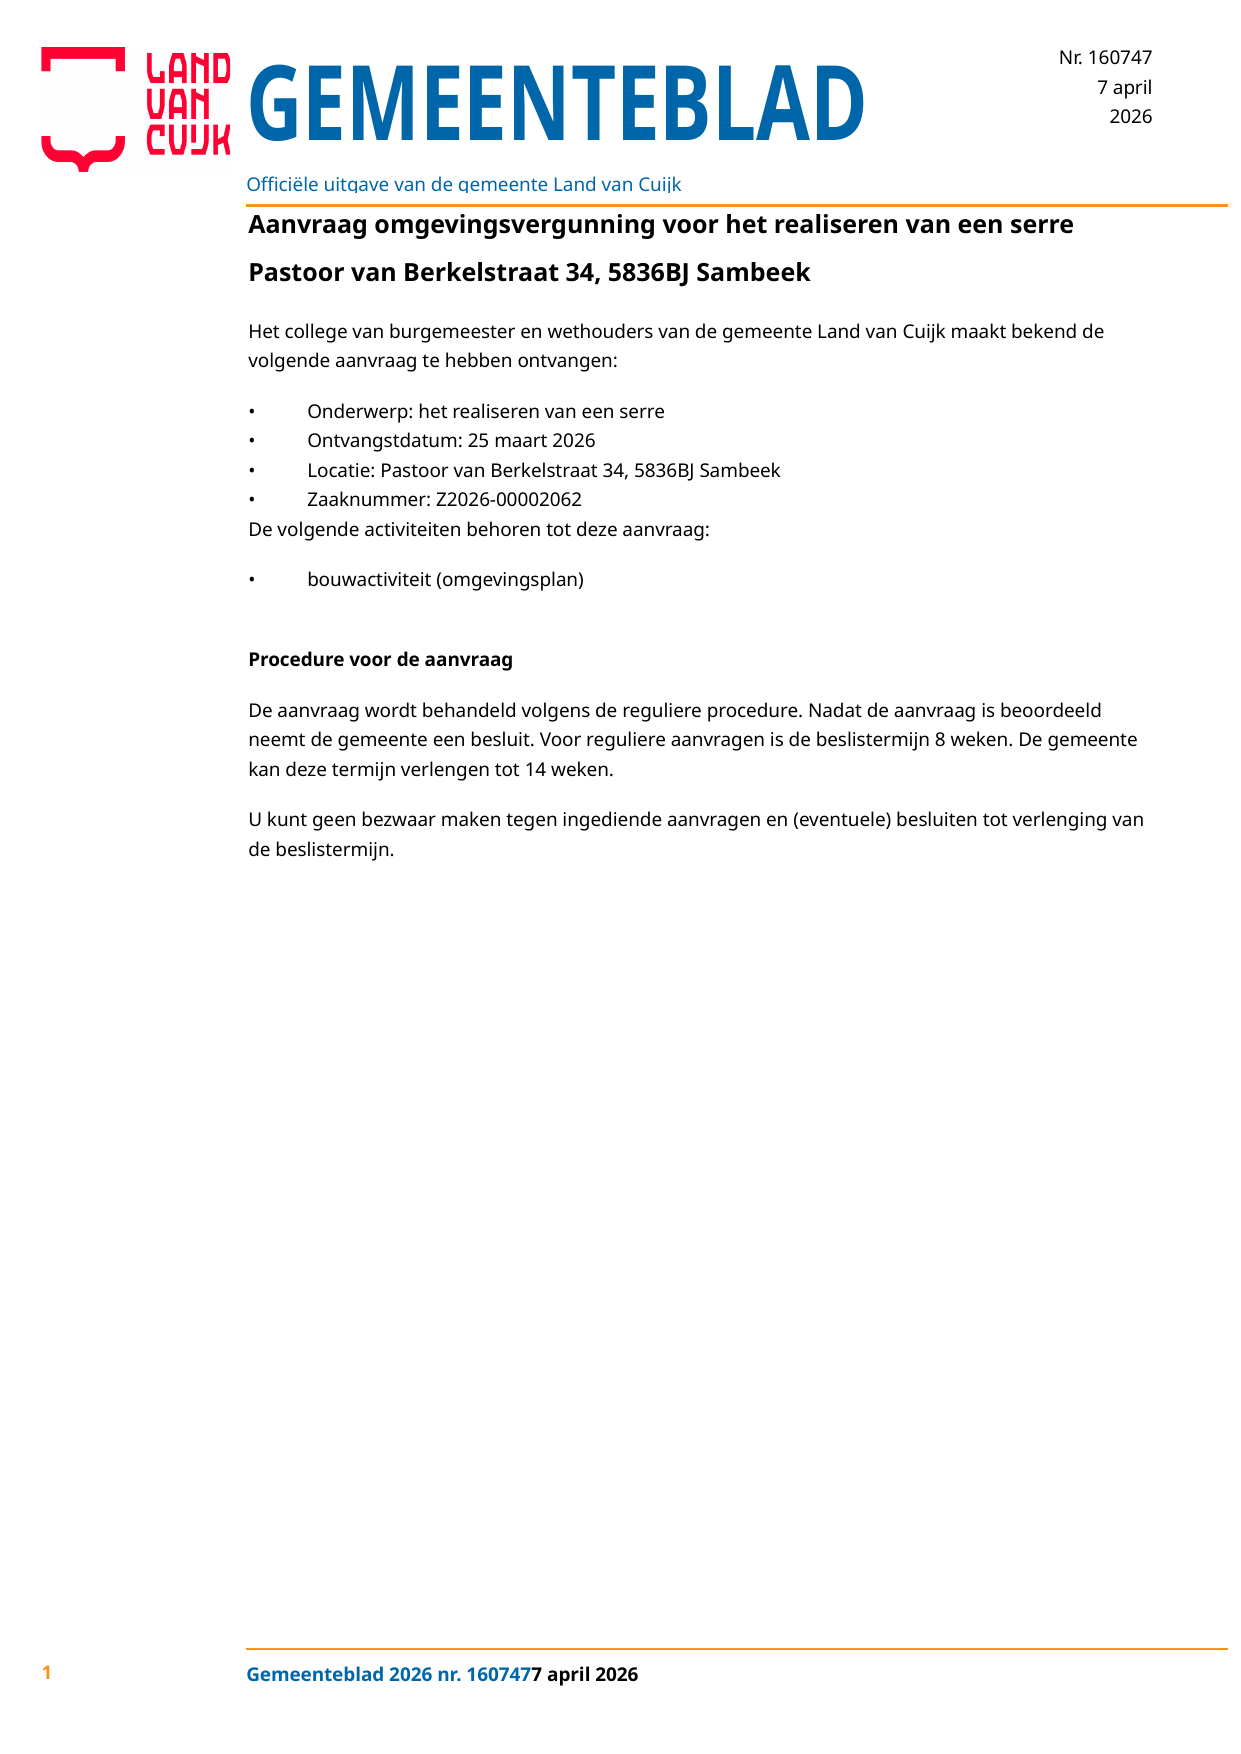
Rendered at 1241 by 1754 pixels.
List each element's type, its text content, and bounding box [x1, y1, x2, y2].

list Zaaknummer: Z2026-00002062 [248, 487, 1152, 512]
list bouwactiviteit (omgevingsplan) [248, 567, 1152, 592]
list Ontvangstdatum: 25 maart 2026 [248, 427, 1152, 453]
text Aanvraag omgevingsvergunning voor het realiseren van een serre Pastoor van Berkelstraat 34, 5836BJ Sambeek [248, 207, 1152, 288]
text Procedure voor de aanvraag [248, 647, 1152, 672]
picture [41, 47, 231, 172]
text U kunt geen bezwaar maken tegen ingediende aanvragen en (eventuele) besluiten tot verlenging van de beslistermijn. [248, 807, 1152, 862]
list Locatie: Pastoor van Berkelstraat 34, 5836BJ Sambeek [248, 457, 1152, 483]
text De aanvraag wordt behandeld volgens de reguliere procedure. Nadat de aanvraag is beoordeeld neemt de gemeente een besluit. Voor reguliere aanvragen is de beslistermijn 8 weken. De gemeente kan deze termijn verlengen tot 14 weken. [248, 697, 1152, 782]
text De volgende activiteiten behoren tot deze aanvraag: [248, 516, 1152, 542]
list Onderwerp: het realiseren van een serre [248, 398, 1152, 424]
text Het college van burgemeester en wethouders van de gemeente Land van Cuijk maakt bekend de volgende aanvraag te hebben ontvangen: [248, 318, 1152, 373]
